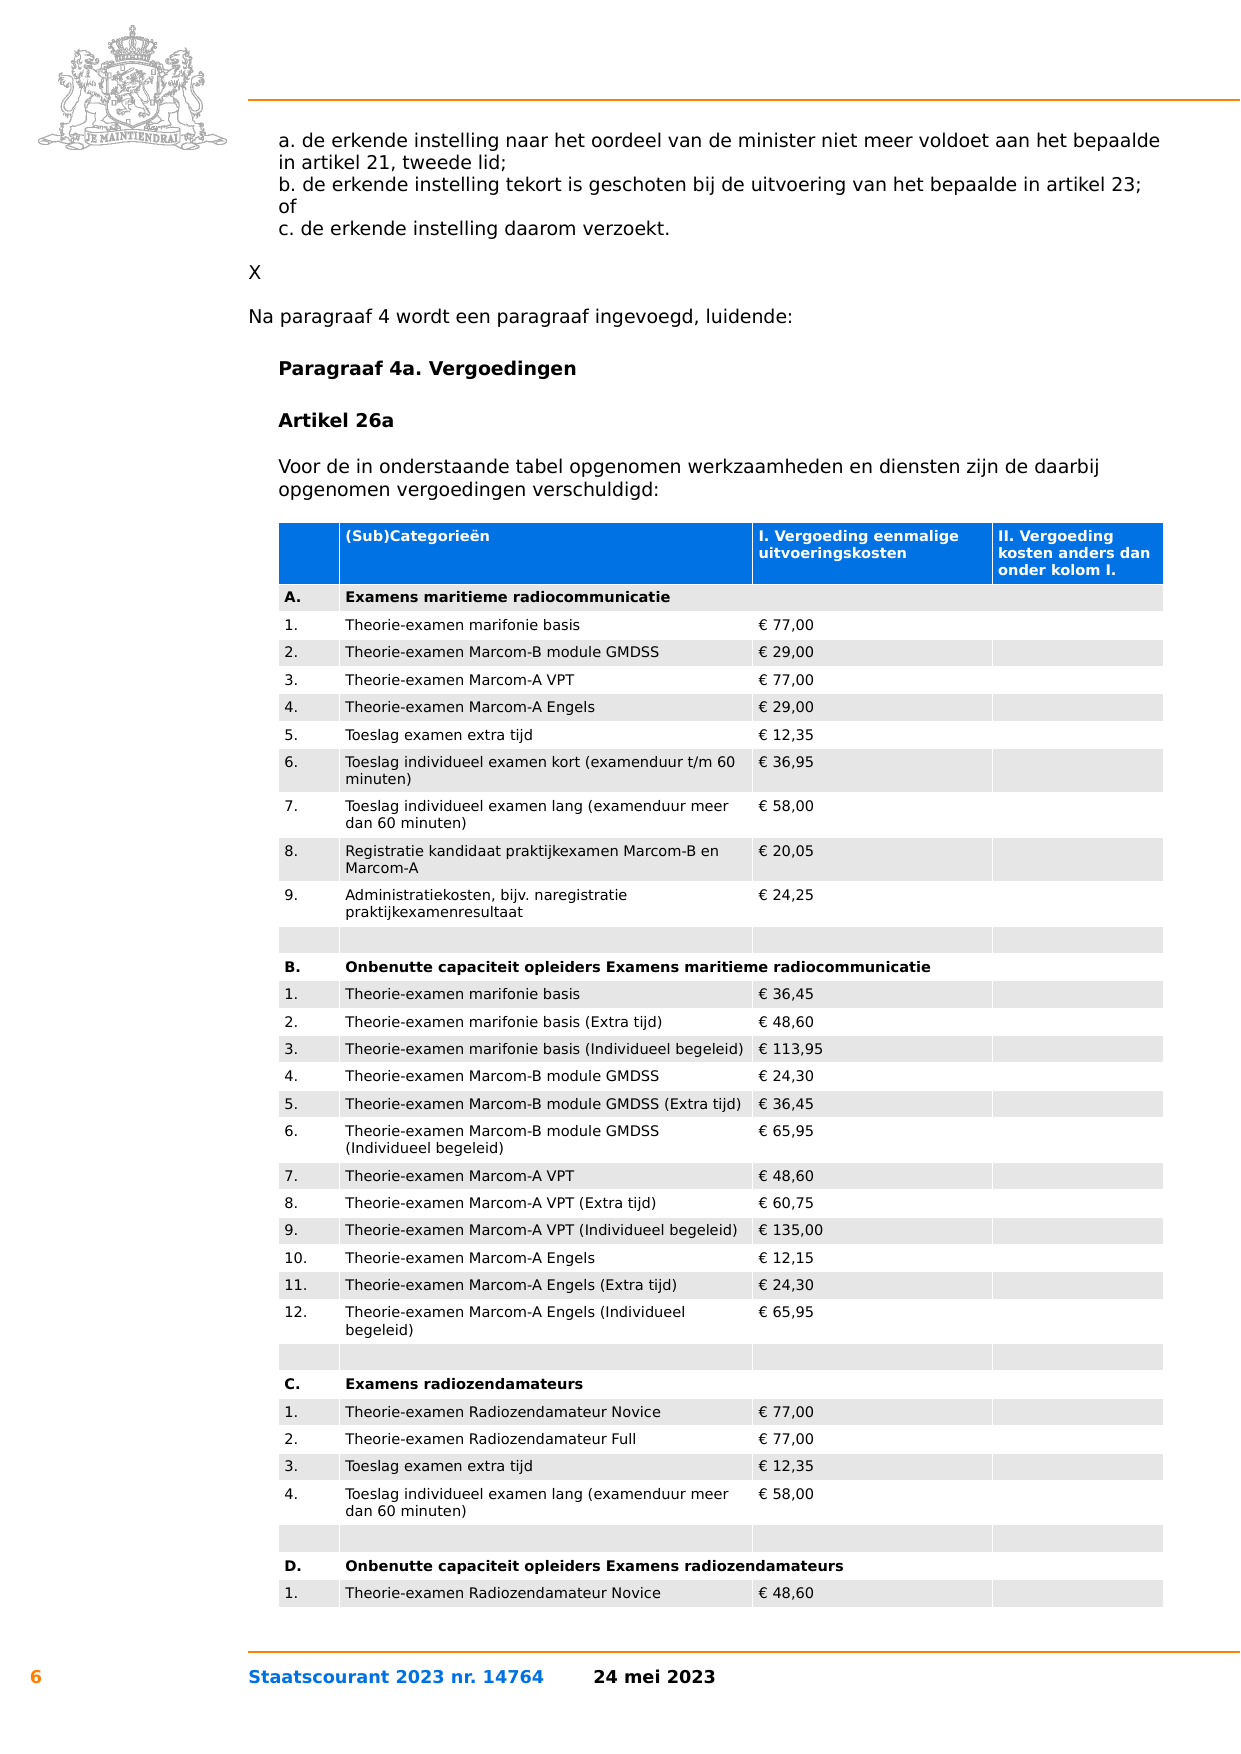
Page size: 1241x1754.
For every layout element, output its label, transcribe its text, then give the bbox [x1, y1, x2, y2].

table_header (Sub)Categorieën [340, 523, 752, 584]
table_cell [279, 1344, 339, 1370]
table_cell € 36,95 [753, 749, 992, 792]
table_cell € 58,00 [753, 1481, 992, 1524]
table_cell [993, 640, 1163, 666]
table_cell € 24,30 [753, 1064, 992, 1090]
table_cell 1. [279, 1580, 339, 1607]
table_cell [993, 749, 1163, 792]
table_cell [993, 1218, 1163, 1244]
table_cell [340, 1344, 752, 1370]
table_cell 7. [279, 1163, 339, 1189]
table_cell 10. [279, 1245, 339, 1271]
table_cell € 65,95 [753, 1118, 992, 1162]
table_cell [993, 722, 1163, 748]
table_cell C. [279, 1371, 339, 1398]
table_cell [993, 1344, 1163, 1370]
table_cell € 65,95 [753, 1300, 992, 1343]
table_cell Theorie-examen Radiozendamateur Novice [340, 1580, 752, 1607]
table_cell [993, 1036, 1163, 1062]
table_cell Theorie-examen marifonie basis (Extra tijd) [340, 1009, 752, 1035]
text c. de erkende instelling daarom verzoekt. [278, 218, 1163, 240]
table_cell Registratie kandidaat praktijkexamen Marcom-B en Marcom-A [340, 838, 752, 881]
table_cell [993, 1064, 1163, 1090]
table_cell Onbenutte capaciteit opleiders Examens maritieme radiocommunicatie [340, 954, 1163, 980]
table_cell € 58,00 [753, 794, 992, 837]
table_cell [993, 927, 1163, 953]
table_cell [993, 838, 1163, 881]
table_cell [993, 1525, 1163, 1552]
table_cell [993, 882, 1163, 926]
table_cell D. [279, 1553, 339, 1579]
table_cell [753, 1344, 992, 1370]
table_cell 5. [279, 722, 339, 748]
text Voor de in onderstaande tabel opgenomen werkzaamheden en diensten zijn de daarbij opgenomen vergoedingen verschuldigd: [278, 456, 1163, 500]
table_cell € 135,00 [753, 1218, 992, 1244]
table_cell € 12,35 [753, 722, 992, 748]
table_cell 5. [279, 1091, 339, 1117]
table_cell [993, 981, 1163, 1008]
table_header II. Vergoeding kosten anders dan onder kolom I. [993, 523, 1163, 584]
table_cell 3. [279, 1454, 339, 1480]
table_cell € 29,00 [753, 694, 992, 721]
table_cell Theorie-examen marifonie basis (Individueel begeleid) [340, 1036, 752, 1062]
table_cell Theorie-examen Marcom-A VPT (Individueel begeleid) [340, 1218, 752, 1244]
table_cell [993, 1163, 1163, 1189]
table_cell Theorie-examen Marcom-A VPT [340, 667, 752, 693]
table_cell Theorie-examen Marcom-B module GMDSS (Extra tijd) [340, 1091, 752, 1117]
table_cell € 24,25 [753, 882, 992, 926]
picture [38, 25, 227, 150]
table_cell 7. [279, 794, 339, 837]
table_cell Onbenutte capaciteit opleiders Examens radiozendamateurs [340, 1553, 1163, 1579]
table_cell 12. [279, 1300, 339, 1343]
table_cell 2. [279, 1009, 339, 1035]
table_cell Theorie-examen Marcom-A Engels [340, 1245, 752, 1271]
text X [248, 262, 1163, 284]
table_cell [340, 927, 752, 953]
table_cell B. [279, 954, 339, 980]
table_cell [993, 1190, 1163, 1216]
table_cell [340, 1525, 752, 1552]
table_cell A. [279, 585, 339, 611]
table_cell 3. [279, 1036, 339, 1062]
table_cell [993, 794, 1163, 837]
table_cell 8. [279, 1190, 339, 1216]
table_cell € 12,35 [753, 1454, 992, 1480]
table_cell Theorie-examen Radiozendamateur Full [340, 1426, 752, 1453]
table_cell Theorie-examen marifonie basis [340, 612, 752, 638]
table_cell 1. [279, 1399, 339, 1425]
table_cell 6. [279, 749, 339, 792]
table_cell 8. [279, 838, 339, 881]
table_cell Toeslag examen extra tijd [340, 1454, 752, 1480]
table_cell [279, 927, 339, 953]
table_cell [993, 1118, 1163, 1162]
table_cell Toeslag examen extra tijd [340, 722, 752, 748]
table_cell 1. [279, 612, 339, 638]
table_cell € 12,15 [753, 1245, 992, 1271]
text b. de erkende instelling tekort is geschoten bij de uitvoering van het bepaalde in artikel 23; of [278, 174, 1163, 218]
table_cell Theorie-examen marifonie basis [340, 981, 752, 1008]
table_cell [993, 1426, 1163, 1453]
text Na paragraaf 4 wordt een paragraaf ingevoegd, luidende: [248, 306, 1163, 327]
table_cell 6. [279, 1118, 339, 1162]
table_cell 4. [279, 1481, 339, 1524]
table_cell € 36,45 [753, 1091, 992, 1117]
table_cell 2. [279, 1426, 339, 1453]
table_cell Theorie-examen Marcom-B module GMDSS [340, 1064, 752, 1090]
table_cell 9. [279, 882, 339, 926]
subtitle Paragraaf 4a. Vergoedingen [278, 357, 1163, 379]
table_cell 9. [279, 1218, 339, 1244]
table_cell Toeslag individueel examen lang (examenduur meer dan 60 minuten) [340, 794, 752, 837]
table_cell Theorie-examen Marcom-A VPT [340, 1163, 752, 1189]
table_cell 3. [279, 667, 339, 693]
table_cell Examens maritieme radiocommunicatie [340, 585, 1163, 611]
table_cell Toeslag individueel examen kort (examenduur t/m 60 minuten) [340, 749, 752, 792]
table_cell [993, 1454, 1163, 1480]
table_cell Theorie-examen Marcom-A VPT (Extra tijd) [340, 1190, 752, 1216]
table_cell 2. [279, 640, 339, 666]
subtitle Artikel 26a [278, 409, 1163, 431]
table_cell € 48,60 [753, 1580, 992, 1607]
table_cell € 113,95 [753, 1036, 992, 1062]
table_cell 4. [279, 694, 339, 721]
table_cell [993, 1245, 1163, 1271]
table_cell [993, 694, 1163, 721]
table_cell [753, 1525, 992, 1552]
table_cell € 48,60 [753, 1009, 992, 1035]
table_cell Toeslag individueel examen lang (examenduur meer dan 60 minuten) [340, 1481, 752, 1524]
table_cell Examens radiozendamateurs [340, 1371, 1163, 1398]
table_cell [279, 1525, 339, 1552]
table_cell [993, 612, 1163, 638]
table_cell [993, 1009, 1163, 1035]
table_cell Theorie-examen Marcom-A Engels (Extra tijd) [340, 1272, 752, 1299]
table_cell € 77,00 [753, 612, 992, 638]
table_cell Theorie-examen Marcom-B module GMDSS (Individueel begeleid) [340, 1118, 752, 1162]
table_cell Theorie-examen Marcom-B module GMDSS [340, 640, 752, 666]
table_cell [993, 1272, 1163, 1299]
table_cell [993, 1481, 1163, 1524]
table_cell [993, 1580, 1163, 1607]
table_header [279, 523, 339, 584]
table_cell Theorie-examen Radiozendamateur Novice [340, 1399, 752, 1425]
table_cell 1. [279, 981, 339, 1008]
table_cell [993, 1091, 1163, 1117]
table_cell [993, 1399, 1163, 1425]
table_cell Theorie-examen Marcom-A Engels [340, 694, 752, 721]
table_header I. Vergoeding eenmalige uitvoeringskosten [753, 523, 992, 584]
table_cell € 77,00 [753, 1426, 992, 1453]
table_cell [993, 1300, 1163, 1343]
table_cell € 77,00 [753, 1399, 992, 1425]
table_cell [993, 667, 1163, 693]
table_cell € 48,60 [753, 1163, 992, 1189]
table_cell [753, 927, 992, 953]
text a. de erkende instelling naar het oordeel van de minister niet meer voldoet aan het bepaalde in artikel 21, tweede lid; [278, 130, 1163, 174]
table_cell Administratiekosten, bijv. naregistratie praktijkexamenresultaat [340, 882, 752, 926]
table_cell € 77,00 [753, 667, 992, 693]
table_cell 11. [279, 1272, 339, 1299]
table_cell Theorie-examen Marcom-A Engels (Individueel begeleid) [340, 1300, 752, 1343]
table_cell € 24,30 [753, 1272, 992, 1299]
table_cell € 60,75 [753, 1190, 992, 1216]
table_cell 4. [279, 1064, 339, 1090]
table_cell € 20,05 [753, 838, 992, 881]
table_cell € 29,00 [753, 640, 992, 666]
table_cell € 36,45 [753, 981, 992, 1008]
